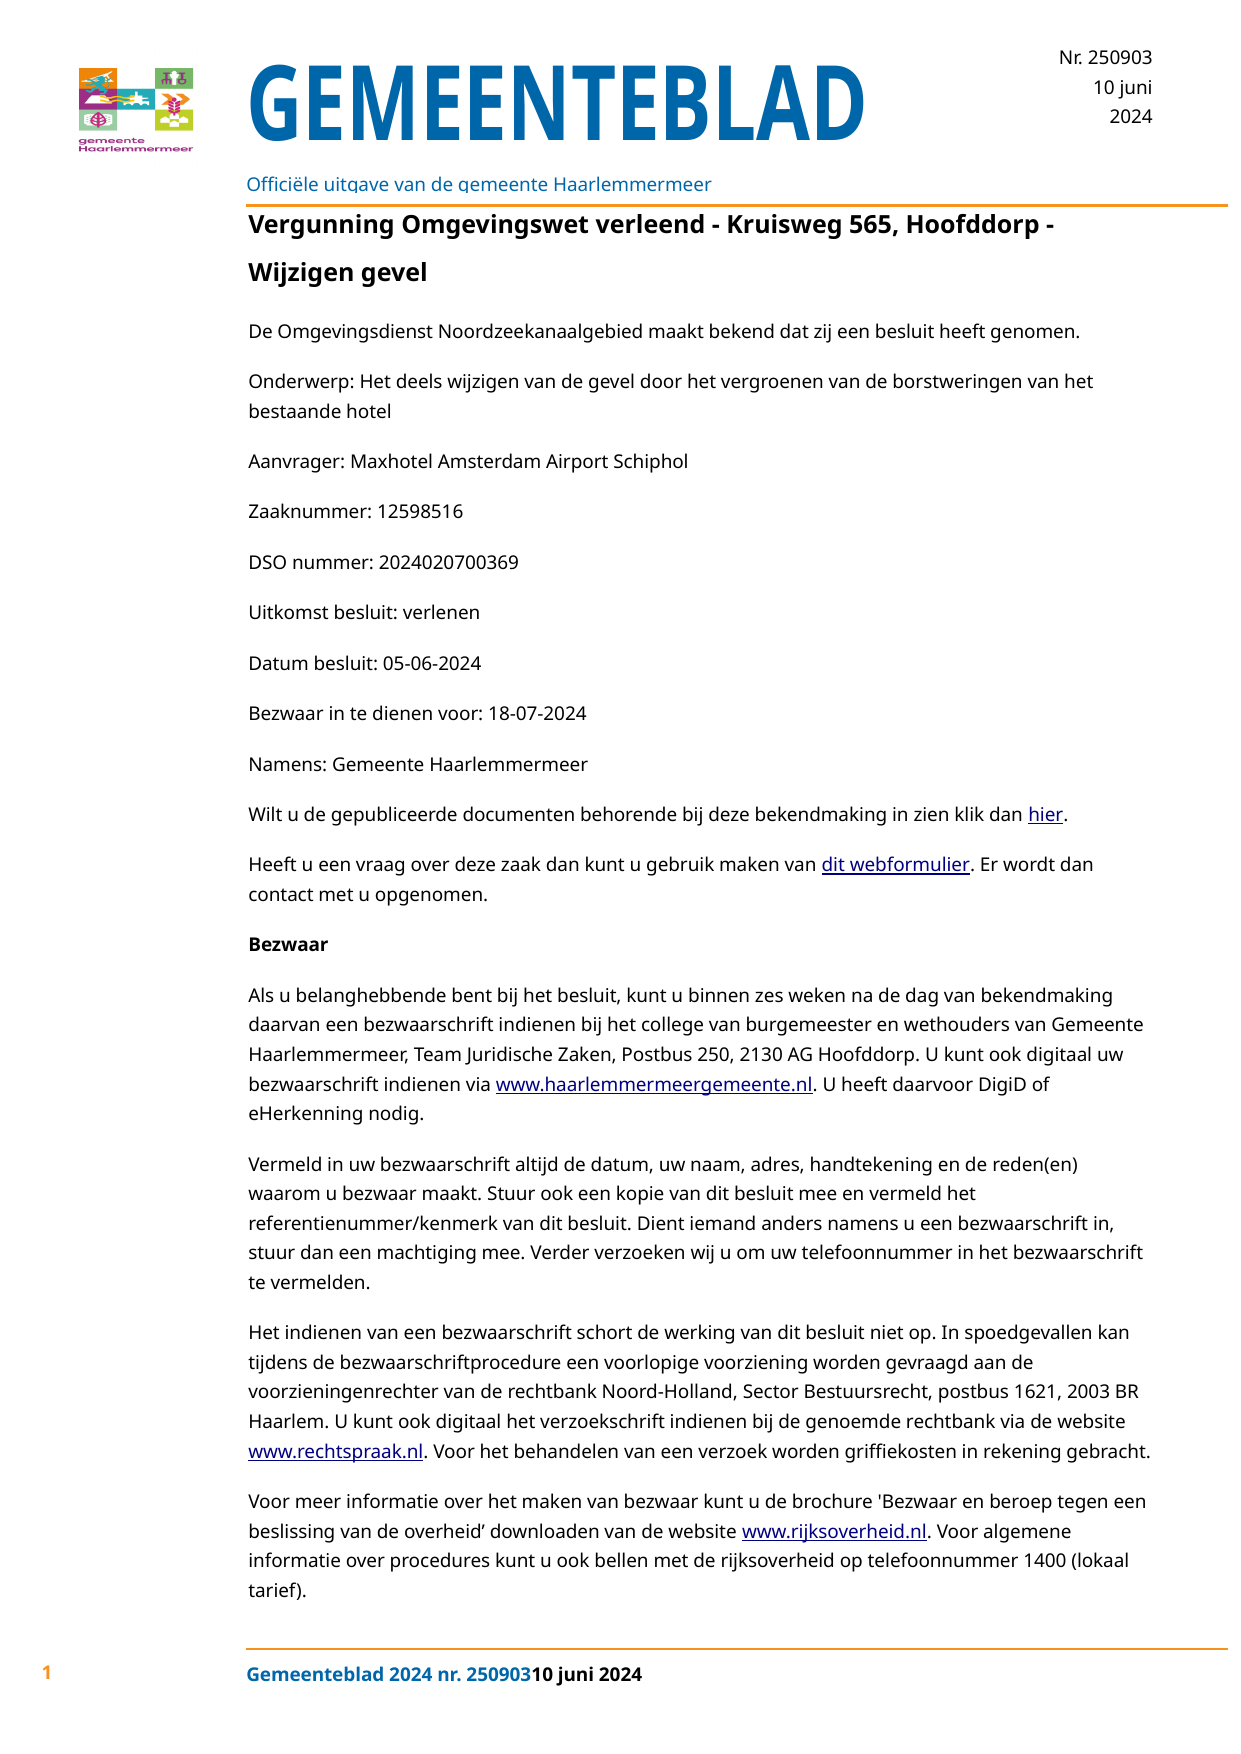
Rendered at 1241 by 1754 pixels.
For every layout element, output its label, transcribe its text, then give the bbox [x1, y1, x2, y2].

text Onderwerp: Het deels wijzigen van de gevel door het vergroenen van de borstweringen van het bestaande hotel [248, 368, 1152, 424]
text Datum besluit: 05-06-2024 [248, 650, 1152, 676]
text Voor meer informatie over het maken van bezwaar kunt u de brochure 'Bezwaar en beroep tegen een beslissing van de overheid’ downloaden van de website www.rijksoverheid.nl. Voor algemene informatie over procedures kunt u ook bellen met de rijksoverheid op telefoonnummer 1400 (lokaal tarief). [248, 1488, 1152, 1603]
text Bezwaar in te dienen voor: 18-07-2024 [248, 700, 1152, 726]
text Uitkomst besluit: verlenen [248, 599, 1152, 625]
text Namens: Gemeente Haarlemmermeer [248, 751, 1152, 777]
text Heeft u een vraag over deze zaak dan kunt u gebruik maken van dit webformulier. Er wordt dan contact met u opgenomen. [248, 852, 1152, 907]
text Vergunning Omgevingswet verleend - Kruisweg 565, Hoofddorp - Wijzigen gevel [248, 207, 1152, 288]
text Het indienen van een bezwaarschrift schort de werking van dit besluit niet op. In spoedgevallen kan tijdens de bezwaarschriftprocedure een voorlopige voorziening worden gevraagd aan de voorzieningenrechter van de rechtbank Noord-Holland, Sector Bestuursrecht, postbus 1621, 2003 BR Haarlem. U kunt ook digitaal het verzoekschrift indienen bij de genoemde rechtbank via de website www.rechtspraak.nl. Voor het behandelen van een verzoek worden griffiekosten in rekening gebracht. [248, 1319, 1152, 1464]
text Zaaknummer: 12598516 [248, 499, 1152, 524]
text Als u belanghebbende bent bij het besluit, kunt u binnen zes weken na de dag van bekendmaking daarvan een bezwaarschrift indienen bij het college van burgemeester en wethouders van Gemeente Haarlemmermeer, Team Juridische Zaken, Postbus 250, 2130 AG Hoofddorp. U kunt ook digitaal uw bezwaarschrift indienen via www.haarlemmermeergemeente.nl. U heeft daarvoor DigiD of eHerkenning nodig. [248, 982, 1152, 1126]
text De Omgevingsdienst Noordzeekanaalgebied maakt bekend dat zij een besluit heeft genomen. [248, 318, 1152, 344]
text Wilt u de gepubliceerde documenten behorende bij deze bekendmaking in zien klik dan hier. [248, 801, 1152, 827]
text Bezwaar [248, 932, 1152, 957]
picture [41, 47, 231, 172]
text DSO nummer: 2024020700369 [248, 549, 1152, 575]
text Aanvrager: Maxhotel Amsterdam Airport Schiphol [248, 448, 1152, 474]
text Vermeld in uw bezwaarschrift altijd de datum, uw naam, adres, handtekening en de reden(en) waarom u bezwaar maakt. Stuur ook een kopie van dit besluit mee en vermeld het referentienummer/kenmerk van dit besluit. Dient iemand anders namens u een bezwaarschrift in, stuur dan een machtiging mee. Verder verzoeken wij u om uw telefoonnummer in het bezwaarschrift te vermelden. [248, 1151, 1152, 1295]
